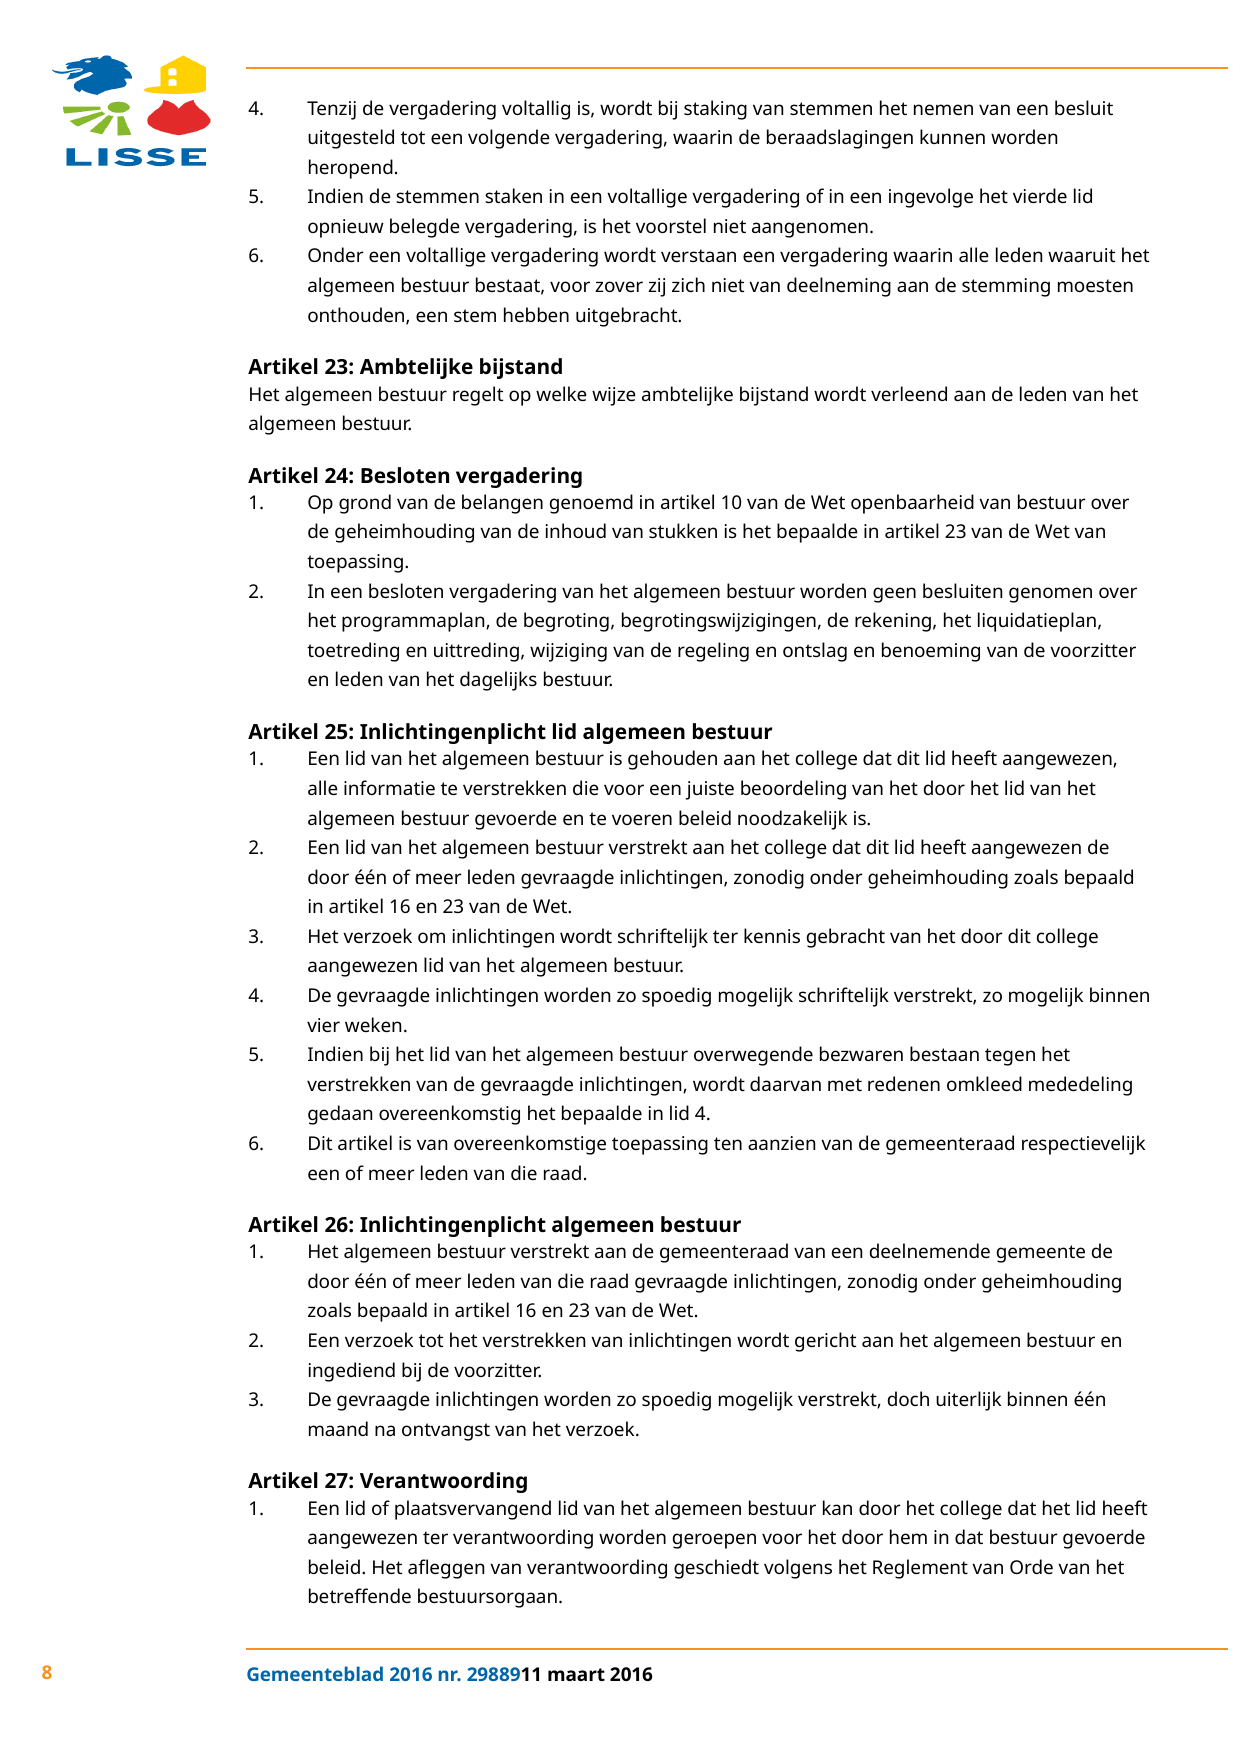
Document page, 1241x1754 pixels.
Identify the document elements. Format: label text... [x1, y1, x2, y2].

text Artikel 26: Inlichtingenplicht algemeen bestuur [248, 1210, 1152, 1238]
list Een verzoek tot het verstrekken van inlichtingen wordt gericht aan het algemeen bestuur en ingediend bij de voorzitter. [248, 1327, 1152, 1383]
list Tenzij de vergadering voltallig is, wordt bij staking van stemmen het nemen van een besluit uitgesteld tot een volgende vergadering, waarin de beraadslagingen kunnen worden heropend. [248, 95, 1152, 180]
list Een lid of plaatsvervangend lid van het algemeen bestuur kan door het college dat het lid heeft aangewezen ter verantwoording worden geroepen voor het door hem in dat bestuur gevoerde beleid. Het afleggen van verantwoording geschiedt volgens het Reglement van Orde van het betreffende bestuursorgaan. [248, 1495, 1152, 1609]
list Op grond van de belangen genoemd in artikel 10 van de Wet openbaarheid van bestuur over de geheimhouding van de inhoud van stukken is het bepaalde in artikel 23 van de Wet van toepassing. [248, 489, 1152, 574]
text Artikel 27: Verantwoording [248, 1466, 1152, 1495]
text Het algemeen bestuur regelt op welke wijze ambtelijke bijstand wordt verleend aan de leden van het algemeen bestuur. [248, 381, 1152, 436]
list De gevraagde inlichtingen worden zo spoedig mogelijk verstrekt, doch uiterlijk binnen één maand na ontvangst van het verzoek. [248, 1386, 1152, 1442]
list Een lid van het algemeen bestuur is gehouden aan het college dat dit lid heeft aangewezen, alle informatie te verstrekken die voor een juiste beoordeling van het door het lid van het algemeen bestuur gevoerde en te voeren beleid noodzakelijk is. [248, 746, 1152, 830]
list Het verzoek om inlichtingen wordt schriftelijk ter kennis gebracht van het door dit college aangewezen lid van het algemeen bestuur. [248, 923, 1152, 978]
list Indien de stemmen staken in een voltallige vergadering of in een ingevolge het vierde lid opnieuw belegde vergadering, is het voorstel niet aangenomen. [248, 183, 1152, 239]
list Dit artikel is van overeenkomstige toepassing ten aanzien van de gemeenteraad respectievelijk een of meer leden van die raad. [248, 1130, 1152, 1185]
text Artikel 23: Ambtelijke bijstand [248, 352, 1152, 381]
list Onder een voltallige vergadering wordt verstaan een vergadering waarin alle leden waaruit het algemeen bestuur bestaat, voor zover zij zich niet van deelneming aan de stemming moesten onthouden, een stem hebben uitgebracht. [248, 243, 1152, 328]
list De gevraagde inlichtingen worden zo spoedig mogelijk schriftelijk verstrekt, zo mogelijk binnen vier weken. [248, 982, 1152, 1037]
text Artikel 25: Inlichtingenplicht lid algemeen bestuur [248, 717, 1152, 746]
list In een besloten vergadering van het algemeen bestuur worden geen besluiten genomen over het programmaplan, de begroting, begrotingswijzigingen, de rekening, het liquidatieplan, toetreding en uittreding, wijziging van de regeling en ontslag en benoeming van de voorzitter en leden van het dagelijks bestuur. [248, 578, 1152, 692]
list Het algemeen bestuur verstrekt aan de gemeenteraad van een deelnemende gemeente de door één of meer leden van die raad gevraagde inlichtingen, zonodig onder geheimhouding zoals bepaald in artikel 16 en 23 van de Wet. [248, 1238, 1152, 1323]
list Een lid van het algemeen bestuur verstrekt aan het college dat dit lid heeft aangewezen de door één of meer leden gevraagde inlichtingen, zonodig onder geheimhouding zoals bepaald in artikel 16 en 23 van de Wet. [248, 834, 1152, 919]
picture [41, 47, 231, 172]
text Artikel 24: Besloten vergadering [248, 461, 1152, 489]
list Indien bij het lid van het algemeen bestuur overwegende bezwaren bestaan tegen het verstrekken van de gevraagde inlichtingen, wordt daarvan met redenen omkleed mededeling gedaan overeenkomstig het bepaalde in lid 4. [248, 1041, 1152, 1126]
